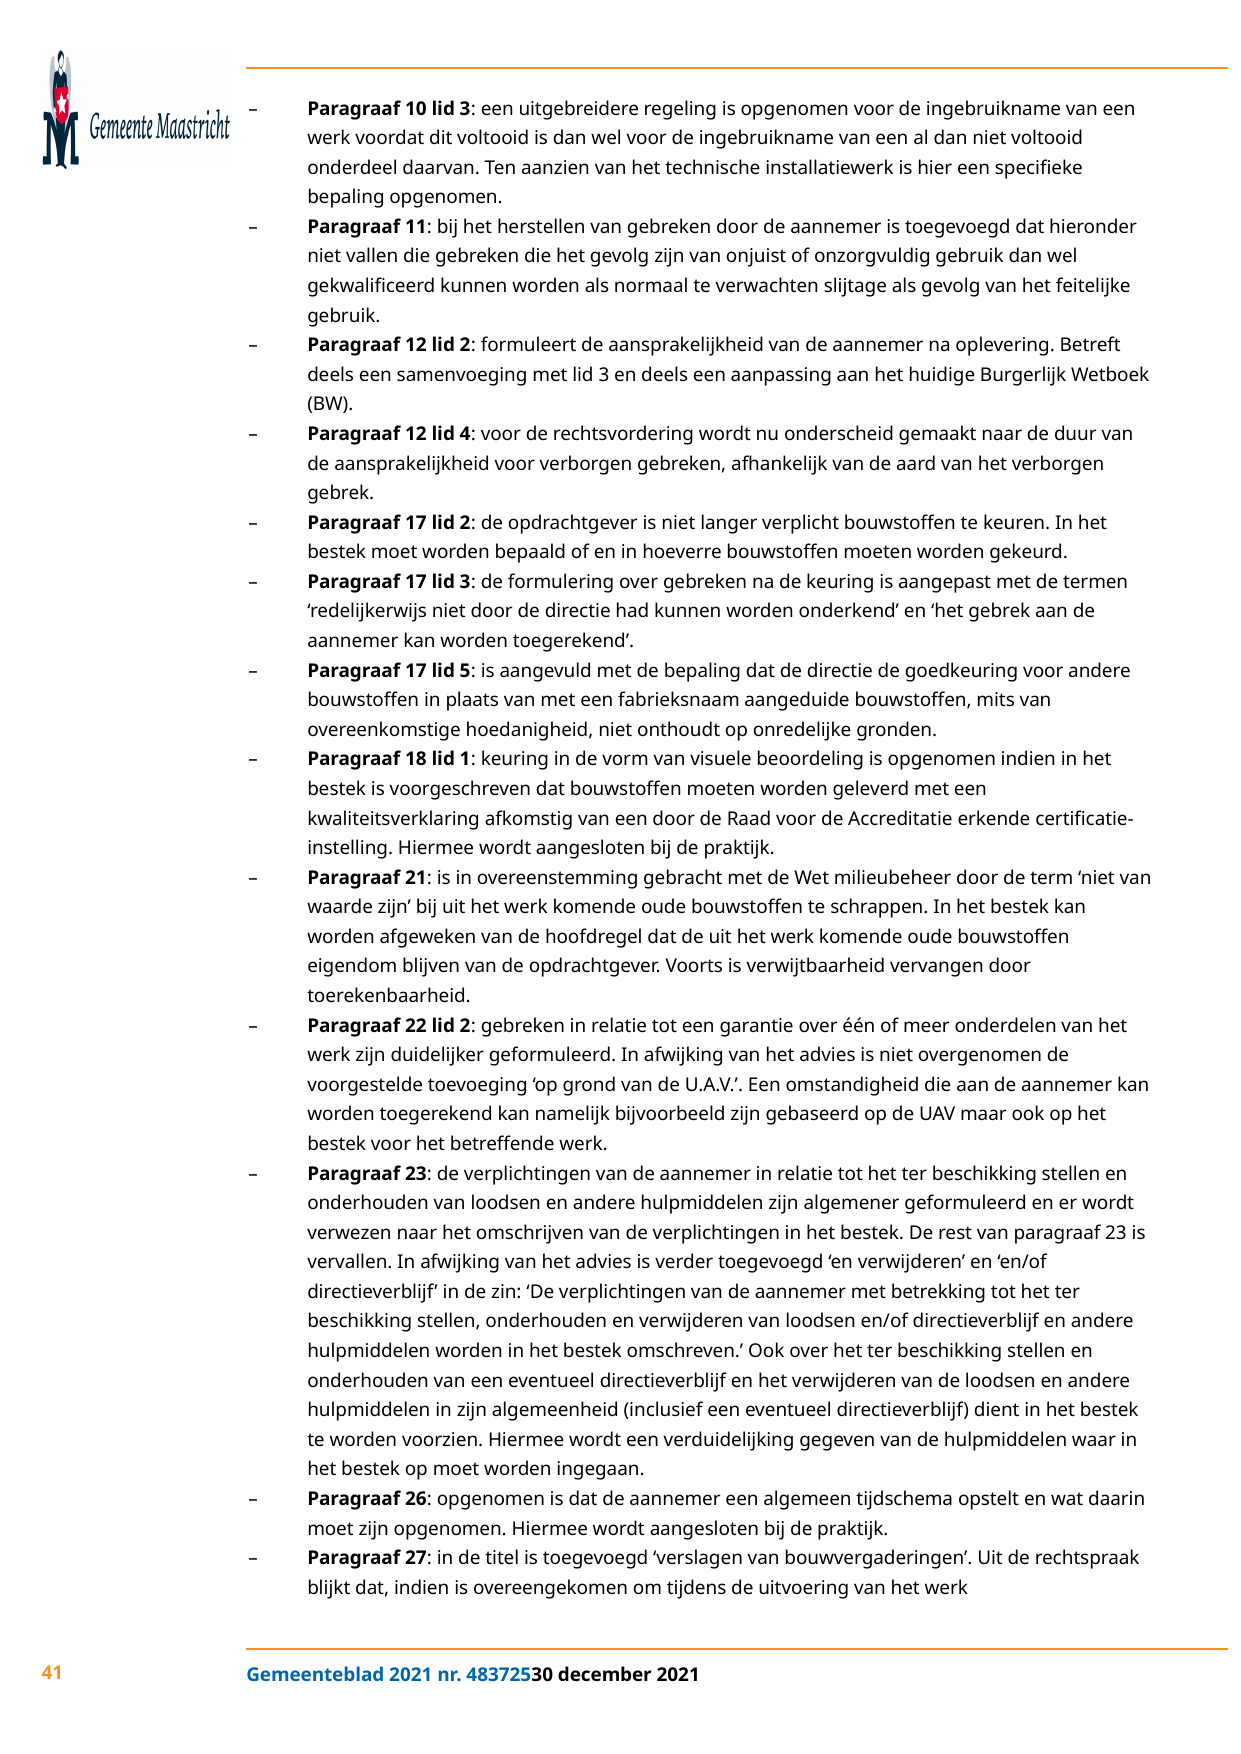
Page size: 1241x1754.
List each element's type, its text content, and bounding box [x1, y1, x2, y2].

list Paragraaf 21: is in overeenstemming gebracht met de Wet milieubeheer door de term ‘niet van waarde zijn’ bij uit het werk komende oude bouwstoffen te schrappen. In het bestek kan worden afgeweken van de hoofdregel dat de uit het werk komende oude bouwstoffen eigendom blijven van de opdrachtgever. Voorts is verwijtbaarheid vervangen door toerekenbaarheid. [248, 864, 1152, 1008]
list Paragraaf 11: bij het herstellen van gebreken door de aannemer is toegevoegd dat hieronder niet vallen die gebreken die het gevolg zijn van onjuist of onzorgvuldig gebruik dan wel gekwalificeerd kunnen worden als normaal te verwachten slijtage als gevolg van het feitelijke gebruik. [248, 213, 1152, 328]
list Paragraaf 22 lid 2: gebreken in relatie tot een garantie over één of meer onderdelen van het werk zijn duidelijker geformuleerd. In afwijking van het advies is niet overgenomen de voorgestelde toevoeging ‘op grond van de U.A.V.’. Een omstandigheid die aan de aannemer kan worden toegerekend kan namelijk bijvoorbeeld zijn gebaseerd op de UAV maar ook op het bestek voor het betreffende werk. [248, 1012, 1152, 1156]
list Paragraaf 17 lid 3: de formulering over gebreken na de keuring is aangepast met de termen ‘redelijkerwijs niet door de directie had kunnen worden onderkend’ en ‘het gebrek aan de aannemer kan worden toegerekend’. [248, 568, 1152, 653]
list Paragraaf 12 lid 4: voor de rechtsvordering wordt nu onderscheid gemaakt naar de duur van de aansprakelijkheid voor verborgen gebreken, afhankelijk van de aard van het verborgen gebrek. [248, 420, 1152, 505]
list Paragraaf 10 lid 3: een uitgebreidere regeling is opgenomen voor de ingebruikname van een werk voordat dit voltooid is dan wel voor de ingebruikname van een al dan niet voltooid onderdeel daarvan. Ten aanzien van het technische installatiewerk is hier een specifieke bepaling opgenomen. [248, 95, 1152, 209]
list Paragraaf 27: in de titel is toegevoegd ‘verslagen van bouwvergaderingen’. Uit de rechtspraak blijkt dat, indien is overeengekomen om tijdens de uitvoering van het werk [248, 1544, 1152, 1600]
list Paragraaf 17 lid 2: de opdrachtgever is niet langer verplicht bouwstoffen te keuren. In het bestek moet worden bepaald of en in hoeverre bouwstoffen moeten worden gekeurd. [248, 509, 1152, 564]
list Paragraaf 18 lid 1: keuring in de vorm van visuele beoordeling is opgenomen indien in het bestek is voorgeschreven dat bouwstoffen moeten worden geleverd met een kwaliteitsverklaring afkomstig van een door de Raad voor de Accreditatie erkende certificatie-instelling. Hiermee wordt aangesloten bij de praktijk. [248, 746, 1152, 860]
list Paragraaf 12 lid 2: formuleert de aansprakelijkheid van de aannemer na oplevering. Betreft deels een samenvoeging met lid 3 en deels een aanpassing aan het huidige Burgerlijk Wetboek (BW). [248, 331, 1152, 416]
picture [41, 47, 231, 172]
list Paragraaf 17 lid 5: is aangevuld met de bepaling dat de directie de goedkeuring voor andere bouwstoffen in plaats van met een fabrieksnaam aangeduide bouwstoffen, mits van overeenkomstige hoedanigheid, niet onthoudt op onredelijke gronden. [248, 657, 1152, 742]
list Paragraaf 23: de verplichtingen van de aannemer in relatie tot het ter beschikking stellen en onderhouden van loodsen en andere hulpmiddelen zijn algemener geformuleerd en er wordt verwezen naar het omschrijven van de verplichtingen in het bestek. De rest van paragraaf 23 is vervallen. In afwijking van het advies is verder toegevoegd ‘en verwijderen’ en ‘en/of directieverblijf’ in de zin: ‘De verplichtingen van de aannemer met betrekking tot het ter beschikking stellen, onderhouden en verwijderen van loodsen en/of directieverblijf en andere hulpmiddelen worden in het bestek omschreven.’ Ook over het ter beschikking stellen en onderhouden van een eventueel directieverblijf en het verwijderen van de loodsen en andere hulpmiddelen in zijn algemeenheid (inclusief een eventueel directieverblijf) dient in het bestek te worden voorzien. Hiermee wordt een verduidelijking gegeven van de hulpmiddelen waar in het bestek op moet worden ingegaan. [248, 1160, 1152, 1481]
list Paragraaf 26: opgenomen is dat de aannemer een algemeen tijdschema opstelt en wat daarin moet zijn opgenomen. Hiermee wordt aangesloten bij de praktijk. [248, 1485, 1152, 1541]
